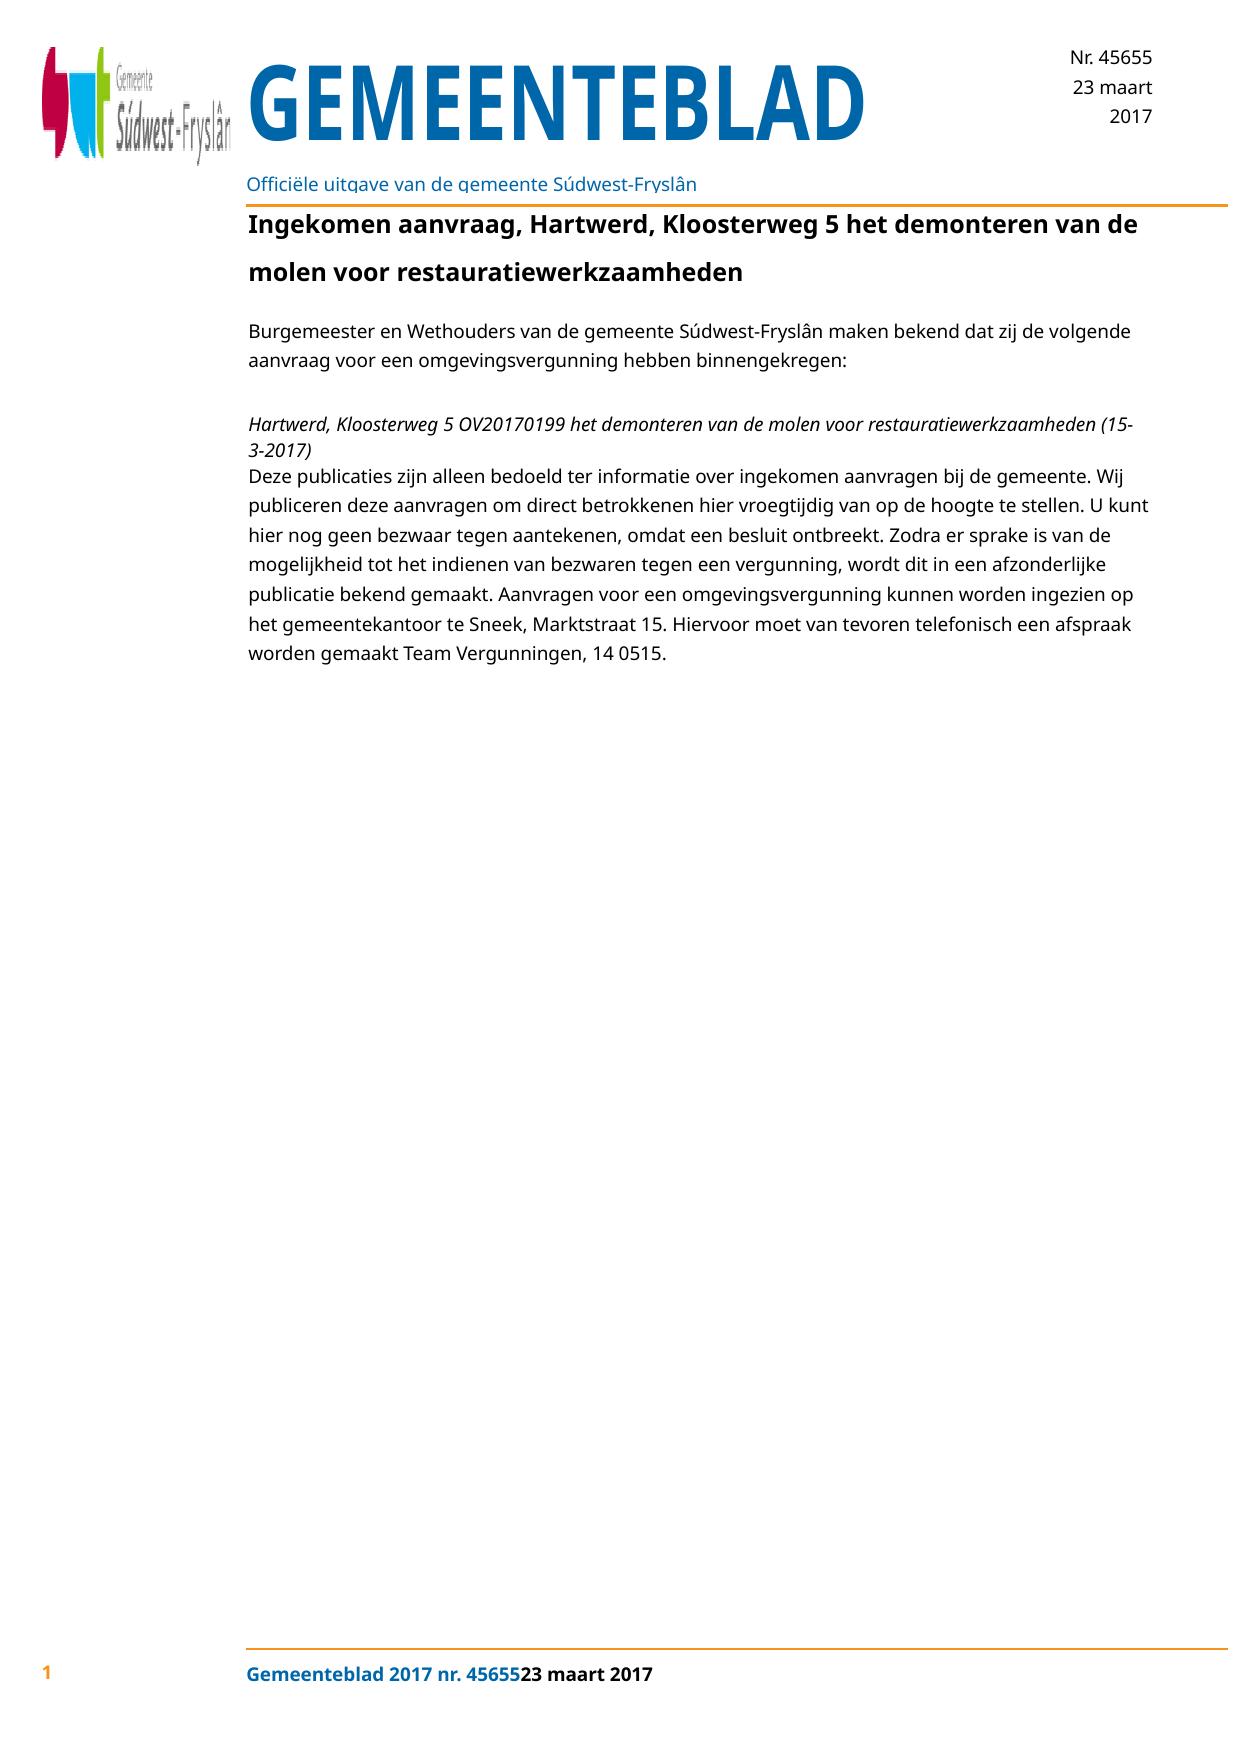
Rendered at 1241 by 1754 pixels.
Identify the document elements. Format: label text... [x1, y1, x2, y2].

text Deze publicaties zijn alleen bedoeld ter informatie over ingekomen aanvragen bij de gemeente. Wij publiceren deze aanvragen om direct betrokkenen hier vroegtijdig van op de hoogte te stellen. U kunt hier nog geen bezwaar tegen aantekenen, omdat een besluit ontbreekt. Zodra er sprake is van de mogelijkheid tot het indienen van bezwaren tegen een vergunning, wordt dit in een afzonderlijke publicatie bekend gemaakt. Aanvragen voor een omgevingsvergunning kunnen worden ingezien op het gemeentekantoor te Sneek, Marktstraat 15. Hiervoor moet van tevoren telefonisch een afspraak worden gemaakt Team Vergunningen, 14 0515. [248, 463, 1152, 666]
text Hartwerd, Kloosterweg 5 OV20170199 het demonteren van de molen voor restauratiewerkzaamheden (15-3-2017) [248, 411, 1152, 463]
text Burgemeester en Wethouders van de gemeente Súdwest-Fryslân maken bekend dat zij de volgende aanvraag voor een omgevingsvergunning hebben binnengekregen: [248, 318, 1152, 373]
picture [41, 47, 231, 172]
text Ingekomen aanvraag, Hartwerd, Kloosterweg 5 het demonteren van de molen voor restauratiewerkzaamheden [248, 207, 1152, 288]
